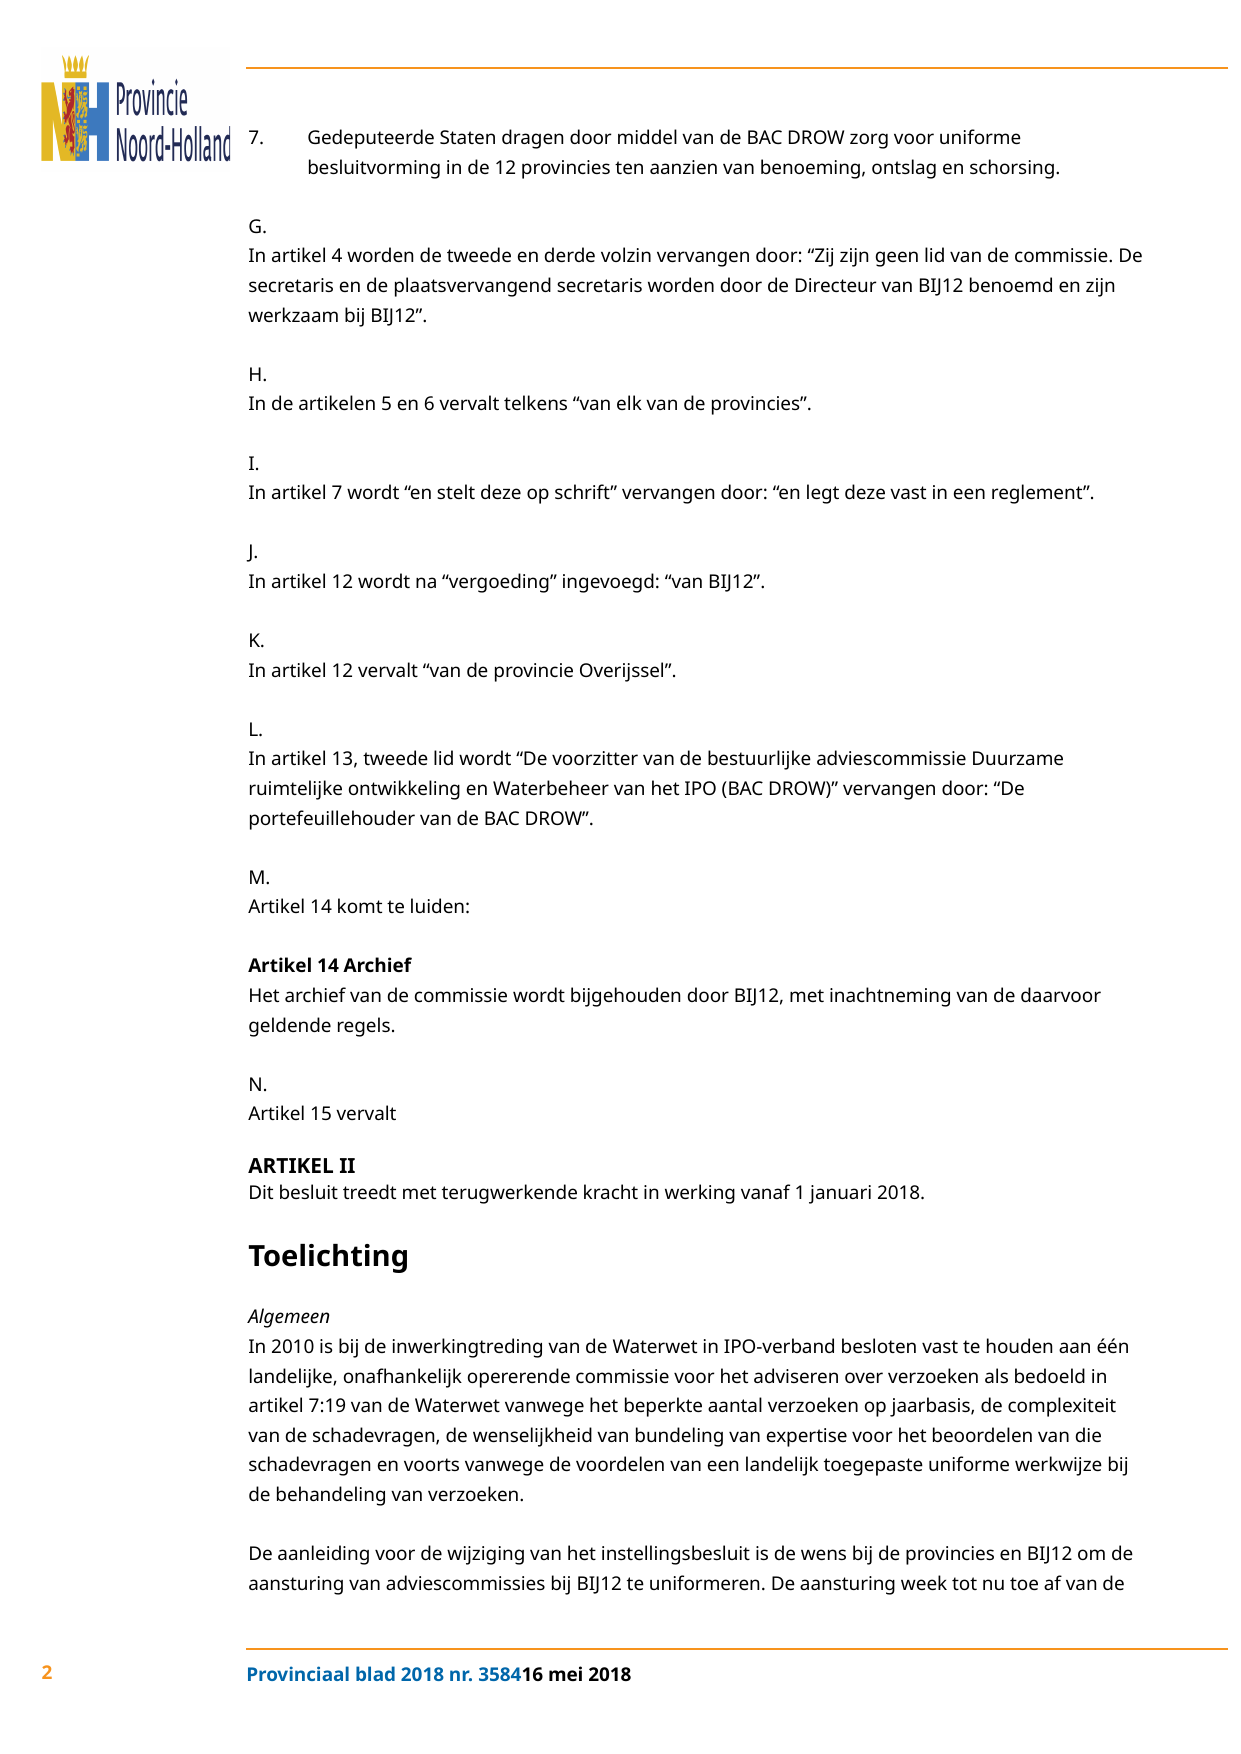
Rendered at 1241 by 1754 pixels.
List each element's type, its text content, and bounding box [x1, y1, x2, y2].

text N. [248, 1071, 1152, 1097]
text Toelichting [248, 1235, 1152, 1274]
text I. [248, 450, 1152, 476]
text In artikel 4 worden de tweede en derde volzin vervangen door: “Zij zijn geen lid van de commissie. De secretaris en de plaatsvervangend secretaris worden door de Directeur van BIJ12 benoemd en zijn werkzaam bij BIJ12”. [248, 243, 1152, 328]
text J. [248, 538, 1152, 564]
text In artikel 12 wordt na “vergoeding” ingevoegd: “van BIJ12”. [248, 568, 1152, 594]
text Het archief van de commissie wordt bijgehouden door BIJ12, met inachtneming van de daarvoor geldende regels. [248, 982, 1152, 1038]
text In 2010 is bij de inwerkingtreding van de Waterwet in IPO-verband besloten vast te houden aan één landelijke, onafhankelijk opererende commissie voor het adviseren over verzoeken als bedoeld in artikel 7:19 van de Waterwet vanwege het beperkte aantal verzoeken op jaarbasis, de complexiteit van de schadevragen, de wenselijkheid van bundeling van expertise voor het beoordelen van die schadevragen en voorts vanwege de voordelen van een landelijk toegepaste uniforme werkwijze bij de behandeling van verzoeken. [248, 1333, 1152, 1507]
text Algemeen [248, 1304, 1152, 1329]
text ARTIKEL II [248, 1151, 1152, 1179]
text Artikel 14 komt te luiden: [248, 893, 1152, 919]
text In artikel 7 wordt “en stelt deze op schrift” vervangen door: “en legt deze vast in een reglement”. [248, 479, 1152, 505]
text Dit besluit treedt met terugwerkende kracht in werking vanaf 1 januari 2018. [248, 1179, 1152, 1205]
text L. [248, 716, 1152, 742]
text In artikel 12 vervalt “van de provincie Overijssel”. [248, 657, 1152, 683]
picture [41, 47, 231, 172]
text In de artikelen 5 en 6 vervalt telkens “van elk van de provincies”. [248, 391, 1152, 416]
list Gedeputeerde Staten dragen door middel van de BAC DROW zorg voor uniforme besluitvorming in de 12 provincies ten aanzien van benoeming, ontslag en schorsing. [248, 124, 1152, 180]
text M. [248, 864, 1152, 890]
text Artikel 14 Archief [248, 953, 1152, 978]
text De aanleiding voor de wijziging van het instellingsbesluit is de wens bij de provincies en BIJ12 om de aansturing van adviescommissies bij BIJ12 te uniformeren. De aansturing week tot nu toe af van de [248, 1540, 1152, 1596]
text H. [248, 361, 1152, 387]
text G. [248, 213, 1152, 239]
text Artikel 15 vervalt [248, 1101, 1152, 1126]
text K. [248, 627, 1152, 653]
text In artikel 13, tweede lid wordt “De voorzitter van de bestuurlijke adviescommissie Duurzame ruimtelijke ontwikkeling en Waterbeheer van het IPO (BAC DROW)” vervangen door: “De portefeuillehouder van de BAC DROW”. [248, 746, 1152, 831]
